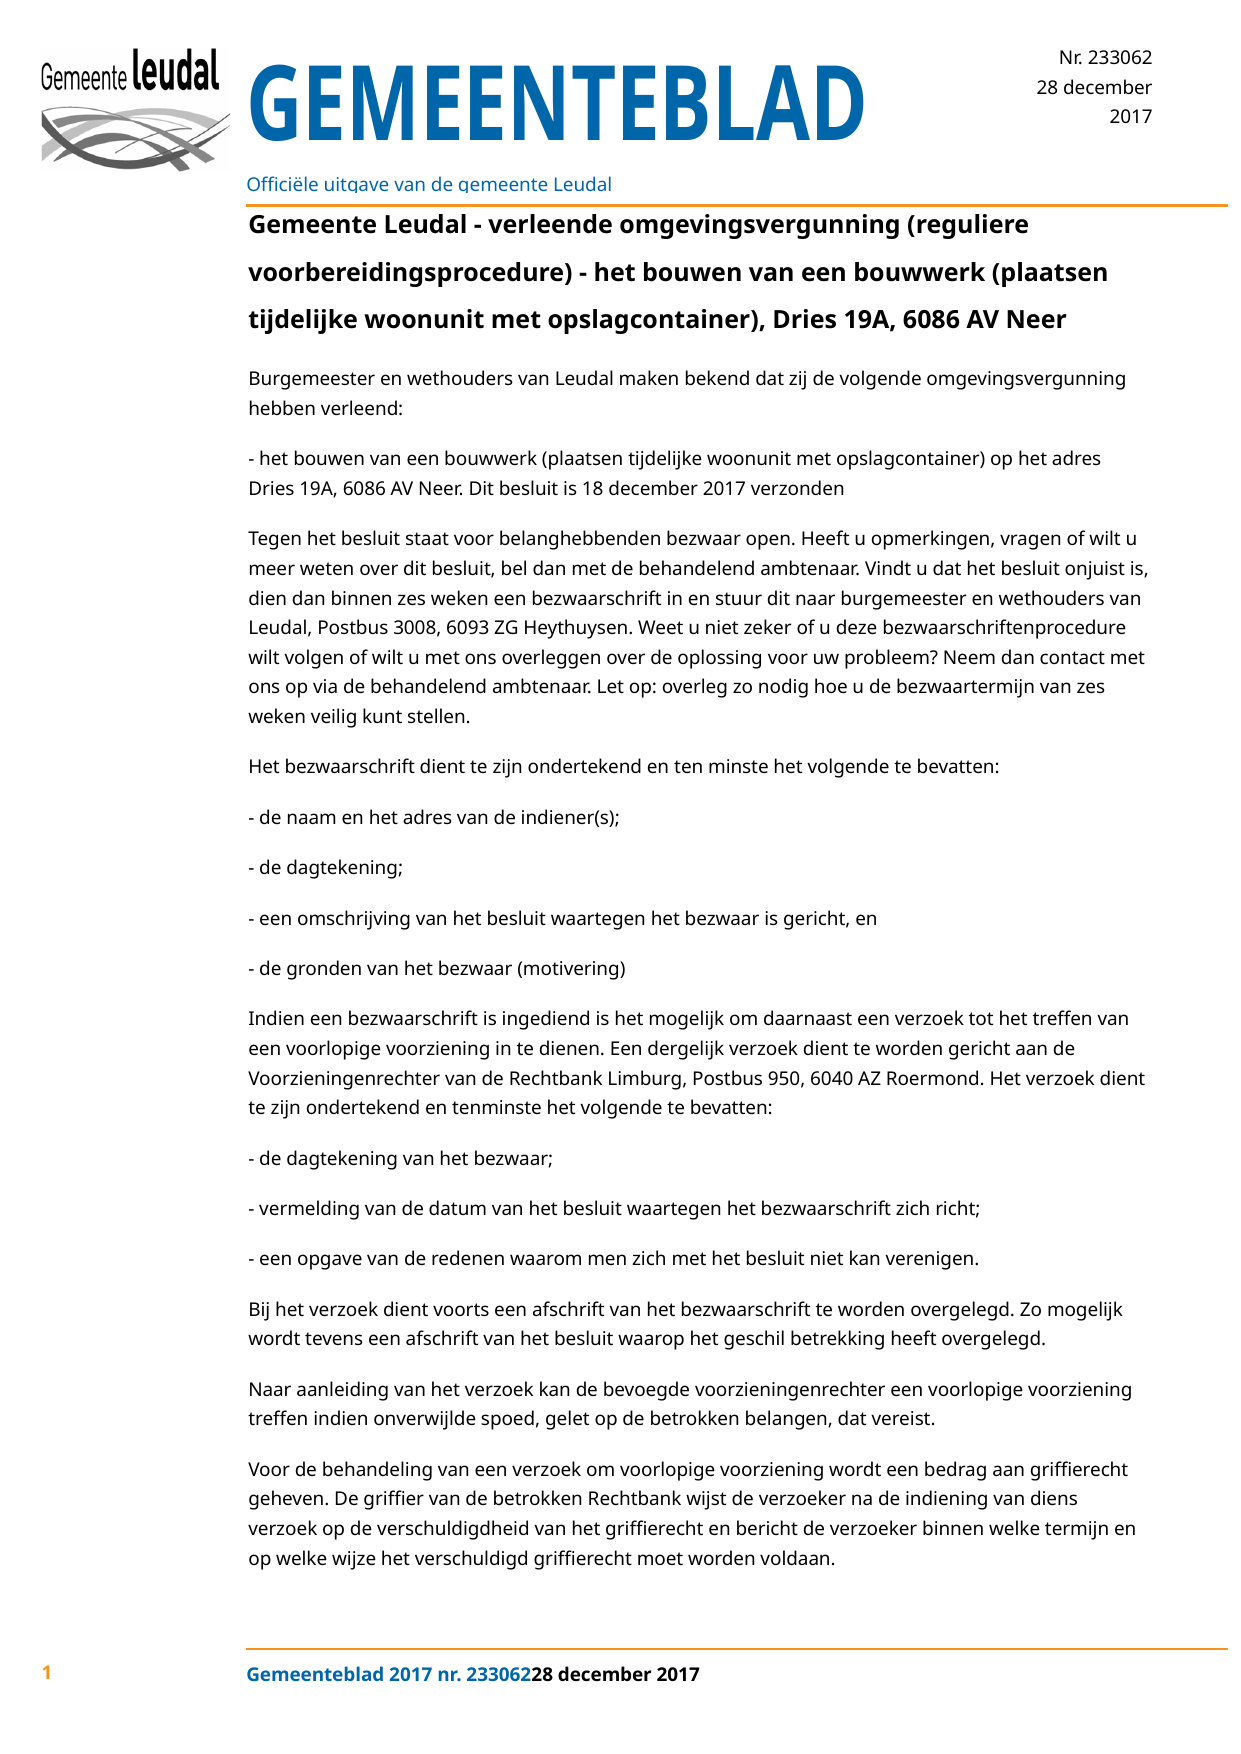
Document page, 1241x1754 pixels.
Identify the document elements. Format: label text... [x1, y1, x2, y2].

text - de dagtekening van het bezwaar; [248, 1145, 1152, 1170]
text - het bouwen van een bouwwerk (plaatsen tijdelijke woonunit met opslagcontainer) op het adres Dries 19A, 6086 AV Neer. Dit besluit is 18 december 2017 verzonden [248, 446, 1152, 501]
text Voor de behandeling van een verzoek om voorlopige voorziening wordt een bedrag aan griffierecht geheven. De griffier van de betrokken Rechtbank wijst de verzoeker na de indiening van diens verzoek op de verschuldigdheid van het griffierecht en bericht de verzoeker binnen welke termijn en op welke wijze het verschuldigd griffierecht moet worden voldaan. [248, 1456, 1152, 1570]
text - vermelding van de datum van het besluit waartegen het bezwaarschrift zich richt; [248, 1195, 1152, 1221]
picture [41, 47, 231, 172]
text Indien een bezwaarschrift is ingediend is het mogelijk om daarnaast een verzoek tot het treffen van een voorlopige voorziening in te dienen. Een dergelijk verzoek dient te worden gericht aan de Voorzieningenrechter van de Rechtbank Limburg, Postbus 950, 6040 AZ Roermond. Het verzoek dient te zijn ondertekend en tenminste het volgende te bevatten: [248, 1006, 1152, 1120]
text Gemeente Leudal - verleende omgevingsvergunning (reguliere voorbereidingsprocedure) - het bouwen van een bouwwerk (plaatsen tijdelijke woonunit met opslagcontainer), Dries 19A, 6086 AV Neer [248, 207, 1152, 336]
text Bij het verzoek dient voorts een afschrift van het bezwaarschrift te worden overgelegd. Zo mogelijk wordt tevens een afschrift van het besluit waarop het geschil betrekking heeft overgelegd. [248, 1296, 1152, 1351]
text Burgemeester en wethouders van Leudal maken bekend dat zij de volgende omgevingsvergunning hebben verleend: [248, 366, 1152, 421]
text - de dagtekening; [248, 854, 1152, 880]
text - de naam en het adres van de indiener(s); [248, 804, 1152, 829]
text - een opgave van de redenen waarom men zich met het besluit niet kan verenigen. [248, 1246, 1152, 1271]
text - een omschrijving van het besluit waartegen het bezwaar is gericht, en [248, 905, 1152, 930]
text Naar aanleiding van het verzoek kan de bevoegde voorzieningenrechter een voorlopige voorziening treffen indien onverwijlde spoed, gelet op de betrokken belangen, dat vereist. [248, 1376, 1152, 1431]
text Het bezwaarschrift dient te zijn ondertekend en ten minste het volgende te bevatten: [248, 753, 1152, 779]
text - de gronden van het bezwaar (motivering) [248, 955, 1152, 981]
text Tegen het besluit staat voor belanghebbenden bezwaar open. Heeft u opmerkingen, vragen of wilt u meer weten over dit besluit, bel dan met de behandelend ambtenaar. Vindt u dat het besluit onjuist is, dien dan binnen zes weken een bezwaarschrift in en stuur dit naar burgemeester en wethouders van Leudal, Postbus 3008, 6093 ZG Heythuysen. Weet u niet zeker of u deze bezwaarschriftenprocedure wilt volgen of wilt u met ons overleggen over de oplossing voor uw probleem? Neem dan contact met ons op via de behandelend ambtenaar. Let op: overleg zo nodig hoe u de bezwaartermijn van zes weken veilig kunt stellen. [248, 526, 1152, 729]
